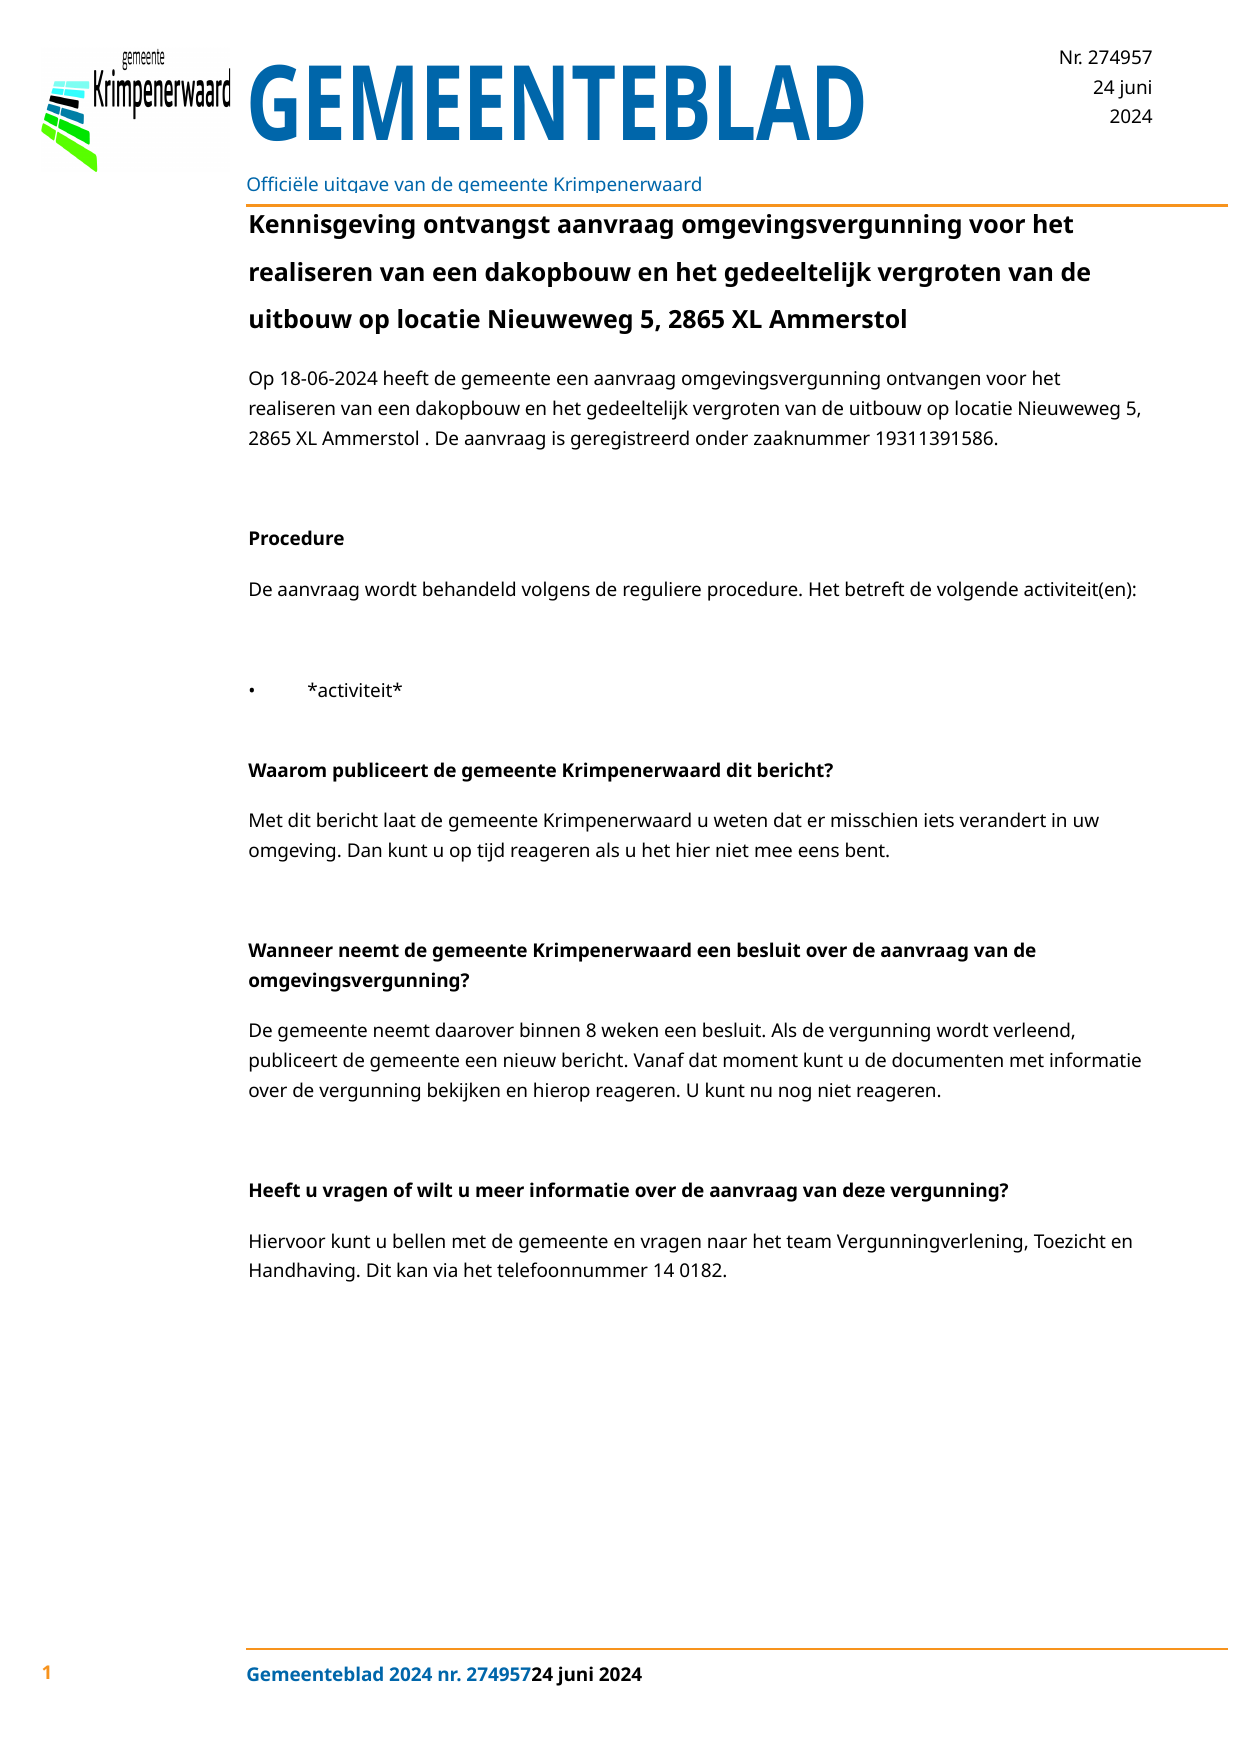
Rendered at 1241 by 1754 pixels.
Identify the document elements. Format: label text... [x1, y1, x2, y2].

text Procedure [248, 526, 1152, 551]
text Hiervoor kunt u bellen met de gemeente en vragen naar het team Vergunningverlening, Toezicht en Handhaving. Dit kan via het telefoonnummer 14 0182. [248, 1228, 1152, 1283]
text Waarom publiceert de gemeente Krimpenerwaard dit bericht? [248, 757, 1152, 782]
text Wanneer neemt de gemeente Krimpenerwaard een besluit over de aanvraag van de omgevingsvergunning? [248, 938, 1152, 993]
text Kennisgeving ontvangst aanvraag omgevingsvergunning voor het realiseren van een dakopbouw en het gedeeltelijk vergroten van de uitbouw op locatie Nieuweweg 5, 2865 XL Ammerstol [248, 207, 1152, 336]
text De gemeente neemt daarover binnen 8 weken een besluit. Als de vergunning wordt verleend, publiceert de gemeente een nieuw bericht. Vanaf dat moment kunt u de documenten met informatie over de vergunning bekijken en hierop reageren. U kunt nu nog niet reageren. [248, 1018, 1152, 1102]
text Met dit bericht laat de gemeente Krimpenerwaard u weten dat er misschien iets verandert in uw omgeving. Dan kunt u op tijd reageren als u het hier niet mee eens bent. [248, 807, 1152, 862]
text De aanvraag wordt behandeld volgens de reguliere procedure. Het betreft de volgende activiteit(en): [248, 576, 1152, 602]
text Heeft u vragen of wilt u meer informatie over de aanvraag van deze vergunning? [248, 1178, 1152, 1203]
list *activiteit* [248, 677, 1152, 702]
text Op 18-06-2024 heeft de gemeente een aanvraag omgevingsvergunning ontvangen voor het realiseren van een dakopbouw en het gedeeltelijk vergroten van de uitbouw op locatie Nieuweweg 5, 2865 XL Ammerstol . De aanvraag is geregistreerd onder zaaknummer 19311391586. [248, 366, 1152, 450]
picture [41, 47, 231, 172]
